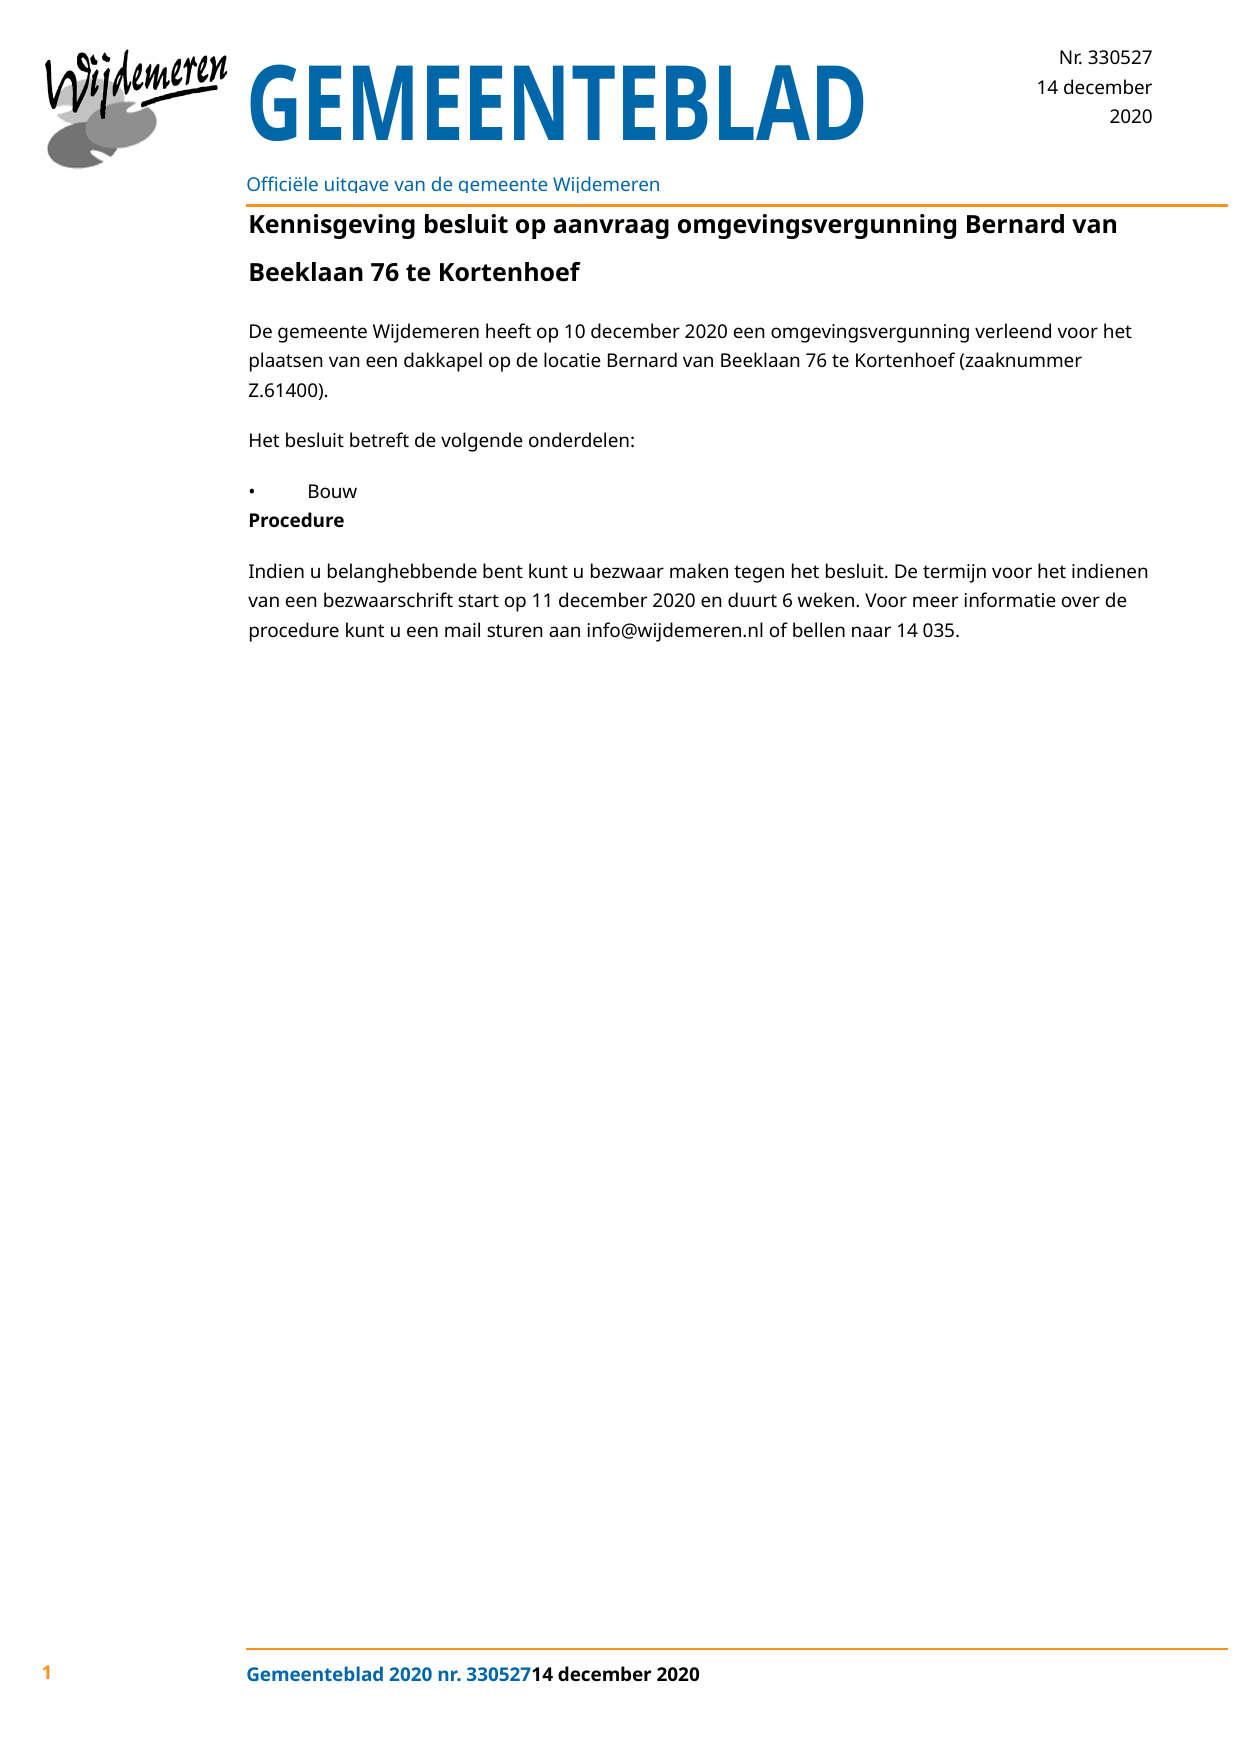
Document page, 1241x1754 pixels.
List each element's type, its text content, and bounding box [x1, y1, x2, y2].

text Procedure [248, 507, 1152, 533]
text Indien u belanghebbende bent kunt u bezwaar maken tegen het besluit. De termijn voor het indienen van een bezwaarschrift start op 11 december 2020 en duurt 6 weken. Voor meer informatie over de procedure kunt u een mail sturen aan info@wijdemeren.nl of bellen naar 14 035. [248, 558, 1152, 643]
picture [41, 47, 231, 172]
list Bouw [248, 478, 1152, 504]
text Het besluit betreft de volgende onderdelen: [248, 427, 1152, 453]
text Kennisgeving besluit op aanvraag omgevingsvergunning Bernard van Beeklaan 76 te Kortenhoef [248, 207, 1152, 288]
text De gemeente Wijdemeren heeft op 10 december 2020 een omgevingsvergunning verleend voor het plaatsen van een dakkapel op de locatie Bernard van Beeklaan 76 te Kortenhoef (zaaknummer Z.61400). [248, 318, 1152, 403]
